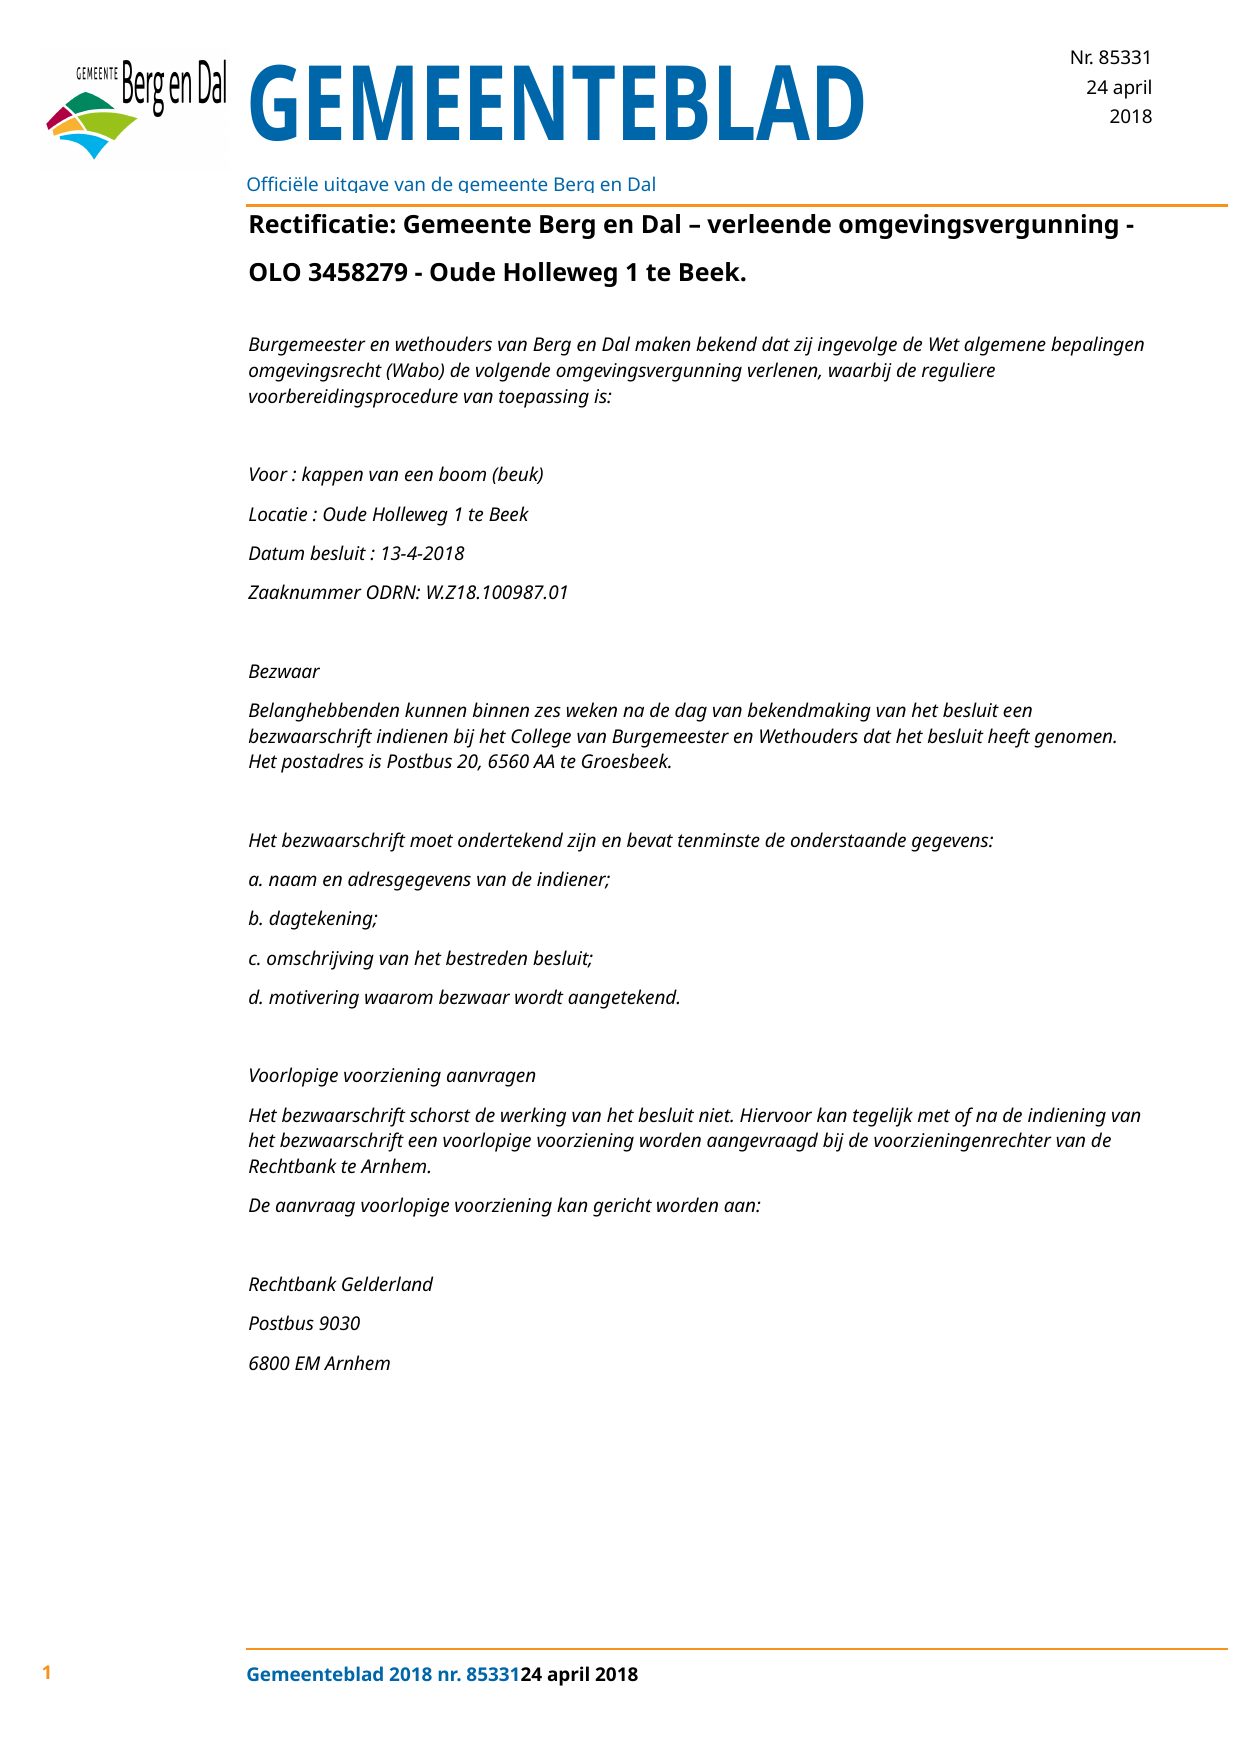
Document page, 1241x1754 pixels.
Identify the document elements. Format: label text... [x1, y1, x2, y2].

text d. motivering waarom bezwaar wordt aangetekend. [248, 984, 1152, 1010]
text Locatie : Oude Holleweg 1 te Beek [248, 501, 1152, 526]
text Het bezwaarschrift moet ondertekend zijn en bevat tenminste de onderstaande gegevens: [248, 827, 1152, 853]
text Belanghebbenden kunnen binnen zes weken na de dag van bekendmaking van het besluit een bezwaarschrift indienen bij het College van Burgemeester en Wethouders dat het besluit heeft genomen. Het postadres is Postbus 20, 6560 AA te Groesbeek. [248, 697, 1152, 774]
text De aanvraag voorlopige voorziening kan gericht worden aan: [248, 1193, 1152, 1218]
text Rechtbank Gelderland [248, 1271, 1152, 1297]
text Postbus 9030 [248, 1311, 1152, 1336]
text Zaaknummer ODRN: W.Z18.100987.01 [248, 579, 1152, 605]
text c. omschrijving van het bestreden besluit; [248, 945, 1152, 971]
picture [41, 47, 231, 172]
text Het bezwaarschrift schorst de werking van het besluit niet. Hiervoor kan tegelijk met of na de indiening van het bezwaarschrift een voorlopige voorziening worden aangevraagd bij de voorzieningenrechter van de Rechtbank te Arnhem. [248, 1102, 1152, 1179]
text Rectificatie: Gemeente Berg en Dal – verleende omgevingsvergunning - OLO 3458279 - Oude Holleweg 1 te Beek. [248, 207, 1152, 288]
text Bezwaar [248, 658, 1152, 683]
text Burgemeester en wethouders van Berg en Dal maken bekend dat zij ingevolge de Wet algemene bepalingen omgevingsrecht (Wabo) de volgende omgevingsvergunning verlenen, waarbij de reguliere voorbereidingsprocedure van toepassing is: [248, 331, 1152, 409]
text b. dagtekening; [248, 906, 1152, 931]
text 6800 EM Arnhem [248, 1350, 1152, 1376]
text a. naam en adresgegevens van de indiener; [248, 866, 1152, 892]
text Voorlopige voorziening aanvragen [248, 1063, 1152, 1088]
text Datum besluit : 13-4-2018 [248, 540, 1152, 566]
text Voor : kappen van een boom (beuk) [248, 461, 1152, 487]
